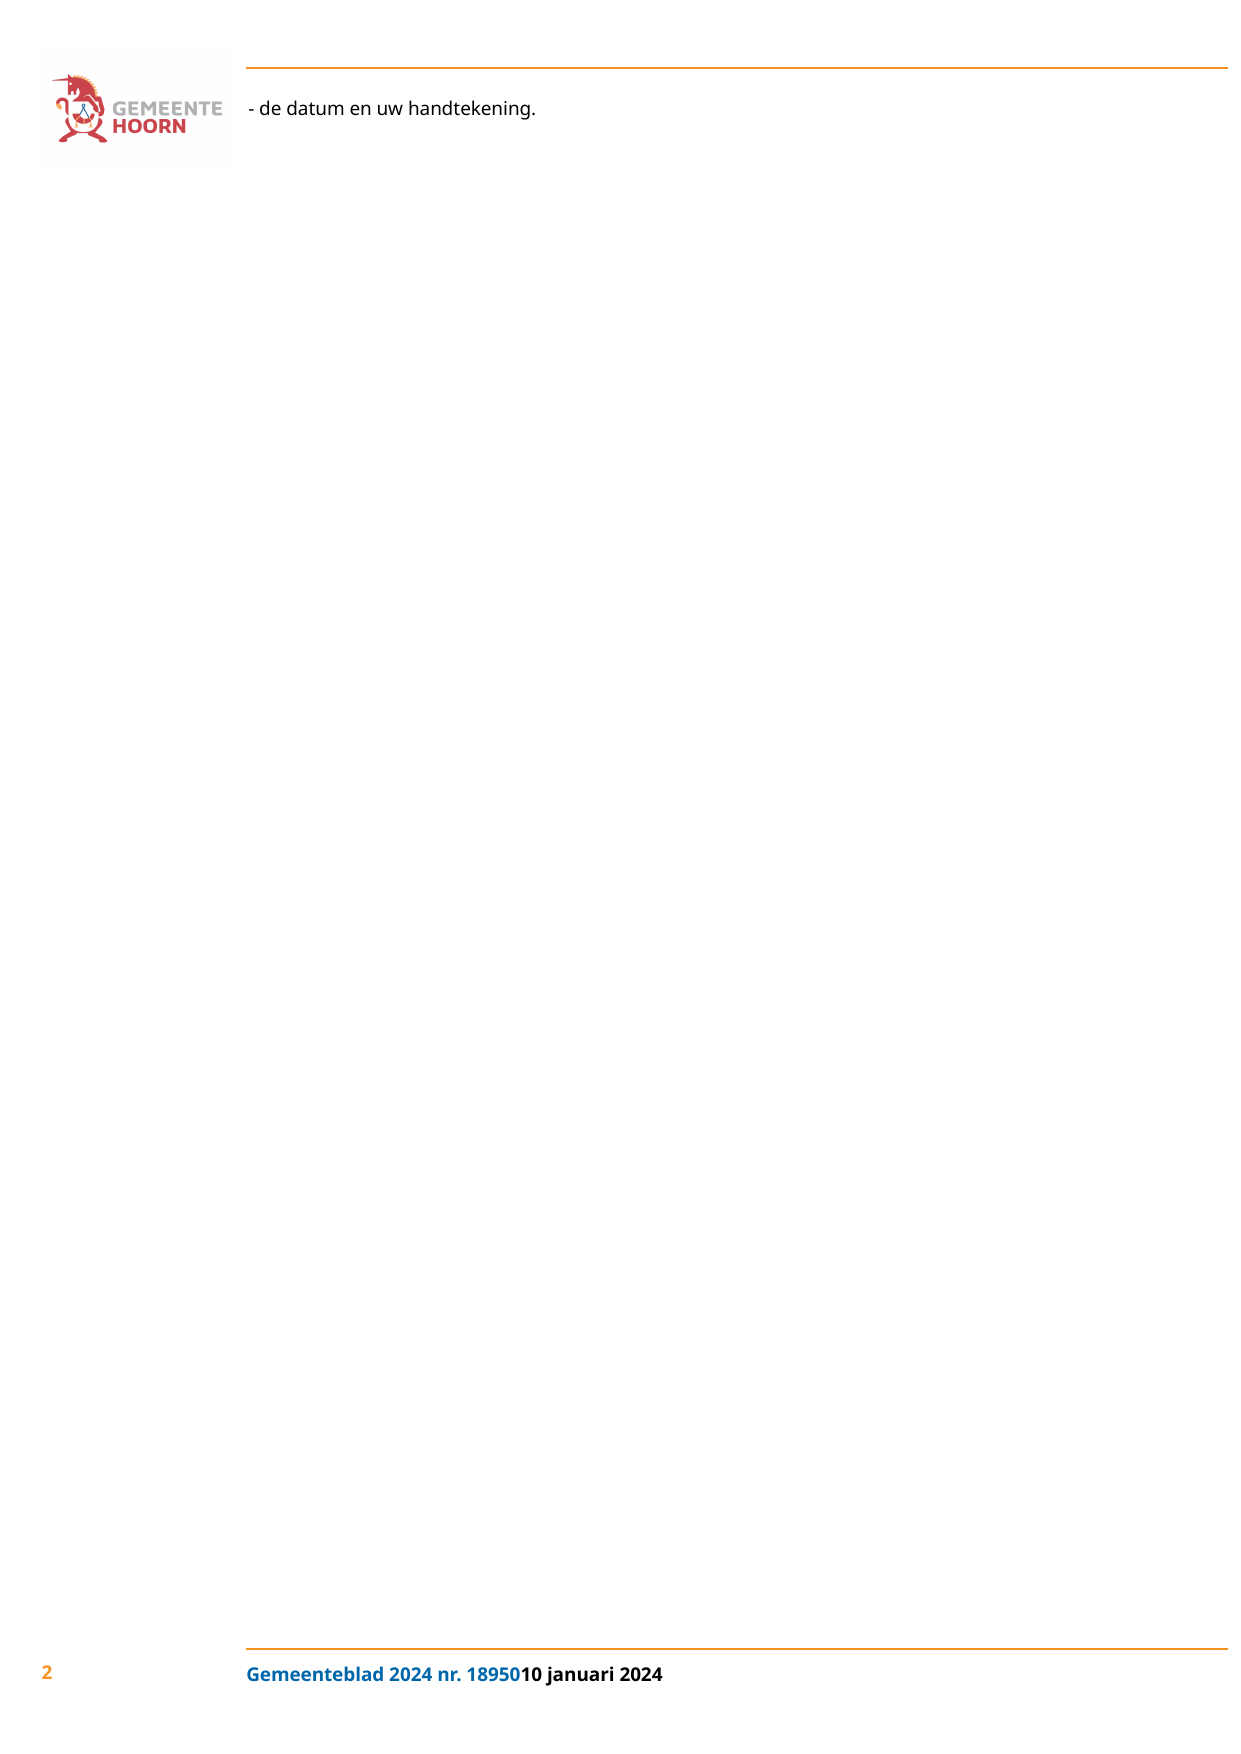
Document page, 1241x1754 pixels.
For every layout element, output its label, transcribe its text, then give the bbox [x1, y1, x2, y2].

text - de datum en uw handtekening. [248, 95, 1152, 121]
picture [41, 47, 231, 172]
